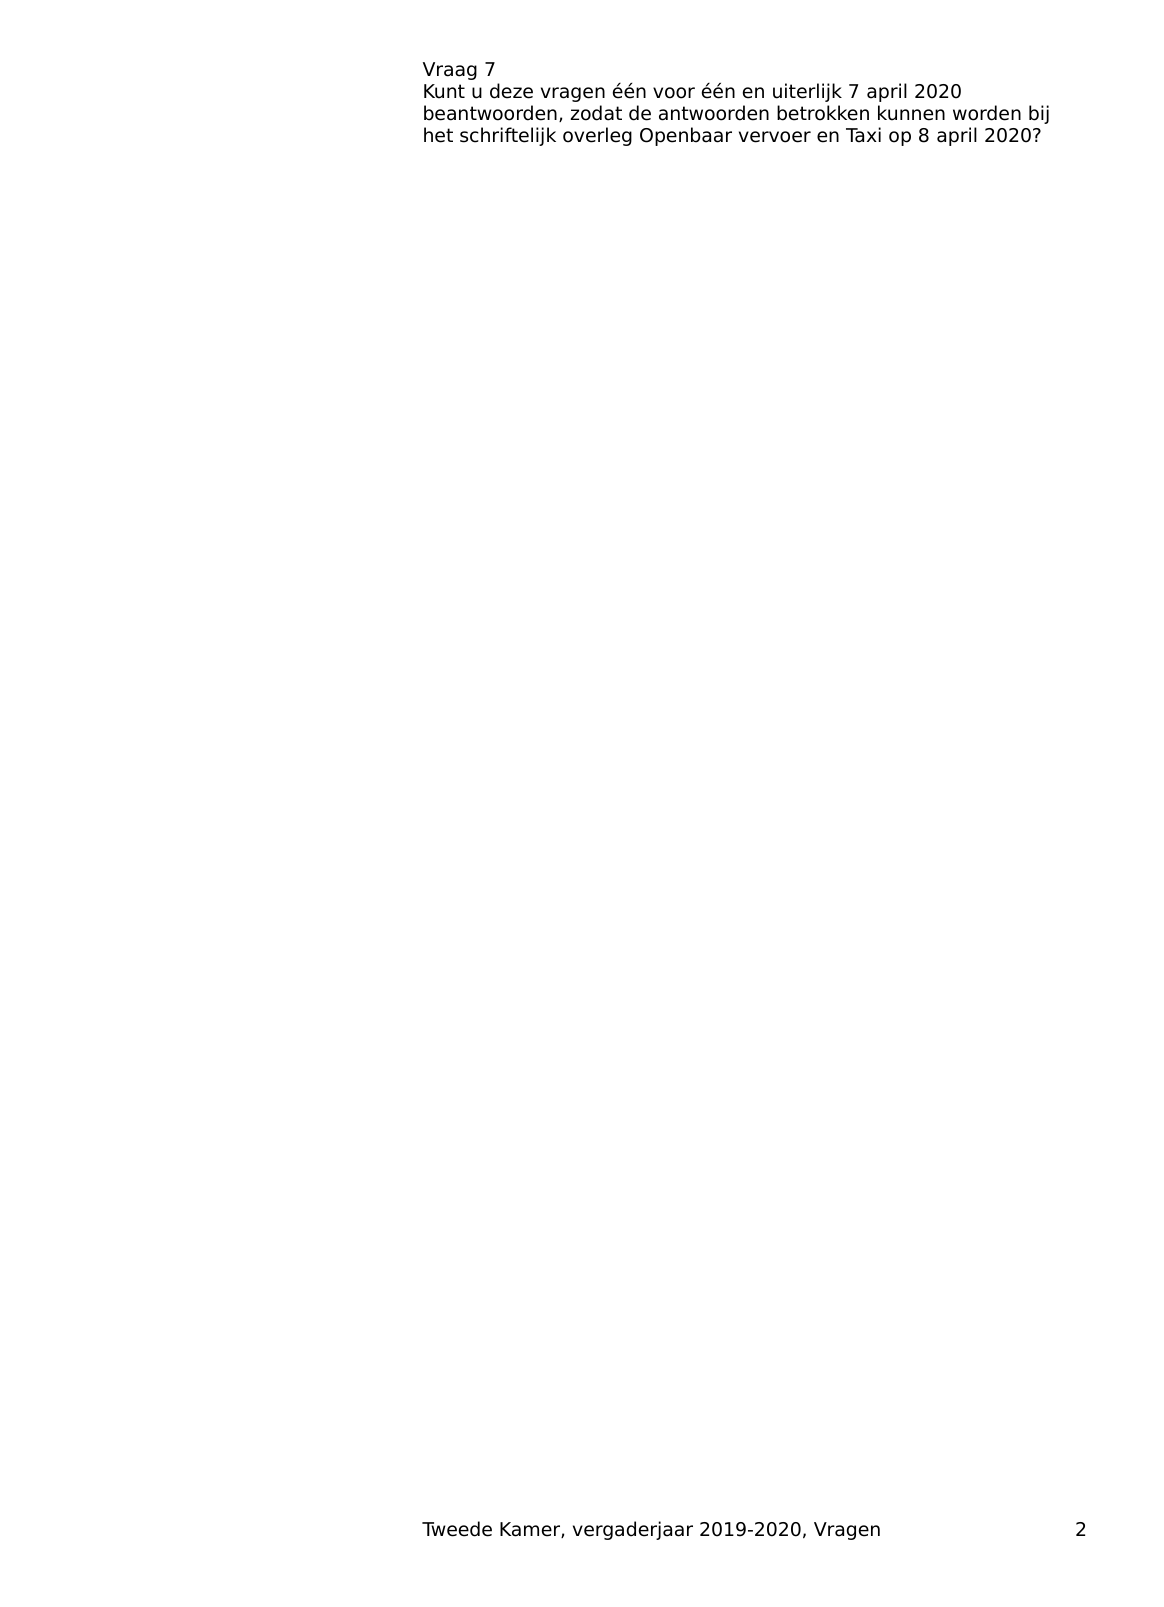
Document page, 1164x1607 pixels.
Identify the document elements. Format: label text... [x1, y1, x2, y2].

text Kunt u deze vragen één voor één en uiterlijk 7 april 2020 beantwoorden, zodat de antwoorden betrokken kunnen worden bij het schriftelijk overleg Openbaar vervoer en Taxi op 8 april 2020? [422, 81, 1087, 147]
text Vraag 7 [422, 59, 1087, 81]
